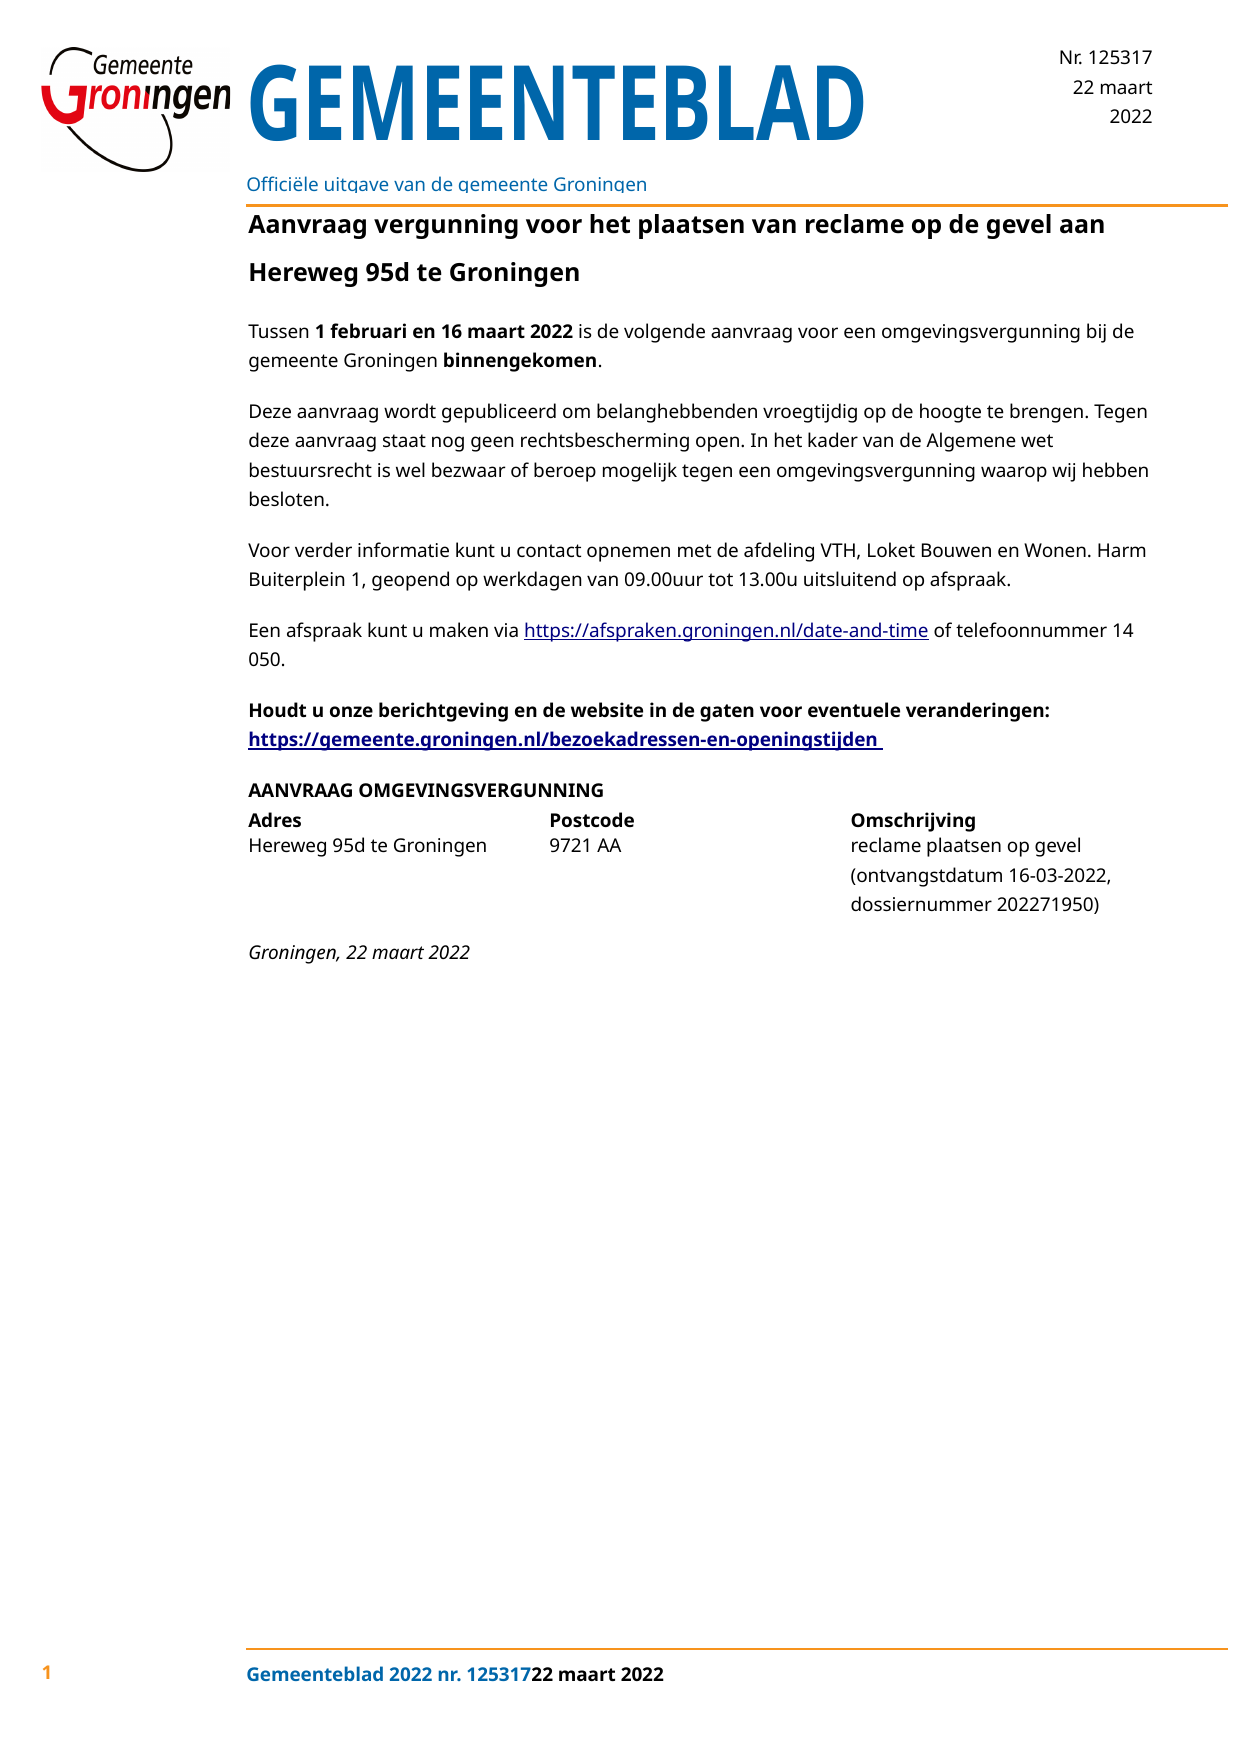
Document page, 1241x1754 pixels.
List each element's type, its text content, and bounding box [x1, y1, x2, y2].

text Houdt u onze berichtgeving en de website in de gaten voor eventuele veranderingen: https://gemeente.groningen.nl/bezoekadressen-en-openingstijden [248, 697, 1152, 752]
picture [41, 47, 231, 172]
text Een afspraak kunt u maken via https://afspraken.groningen.nl/date-and-time of telefoonnummer 14 050. [248, 617, 1152, 672]
text AANVRAAG OMGEVINGSVERGUNNING [248, 777, 1152, 803]
table_header Adres [248, 807, 549, 832]
text Aanvraag vergunning voor het plaatsen van reclame op de gevel aan Hereweg 95d te Groningen [248, 207, 1152, 288]
text Voor verder informatie kunt u contact opnemen met de afdeling VTH, Loket Bouwen en Wonen. Harm Buiterplein 1, geopend op werkdagen van 09.00uur tot 13.00u uitsluitend op afspraak. [248, 537, 1152, 592]
text Tussen 1 februari en 16 maart 2022 is de volgende aanvraag voor een omgevingsvergunning bij de gemeente Groningen binnengekomen. [248, 318, 1152, 373]
text Deze aanvraag wordt gepubliceerd om belanghebbenden vroegtijdig op de hoogte te brengen. Tegen deze aanvraag staat nog geen rechtsbescherming open. In het kader van de Algemene wet bestuursrecht is wel bezwaar of beroep mogelijk tegen een omgevingsvergunning waarop wij hebben besloten. [248, 398, 1152, 512]
table_cell reclame plaatsen op gevel (ontvangstdatum 16-03-2022, dossiernummer 202271950) [850, 833, 1152, 917]
text Groningen, 22 maart 2022 [248, 939, 1152, 964]
table_cell 9721 AA [549, 833, 850, 917]
table_cell Hereweg 95d te Groningen [248, 833, 549, 917]
table_header Postcode [549, 807, 850, 832]
table_header Omschrijving [850, 807, 1152, 832]
